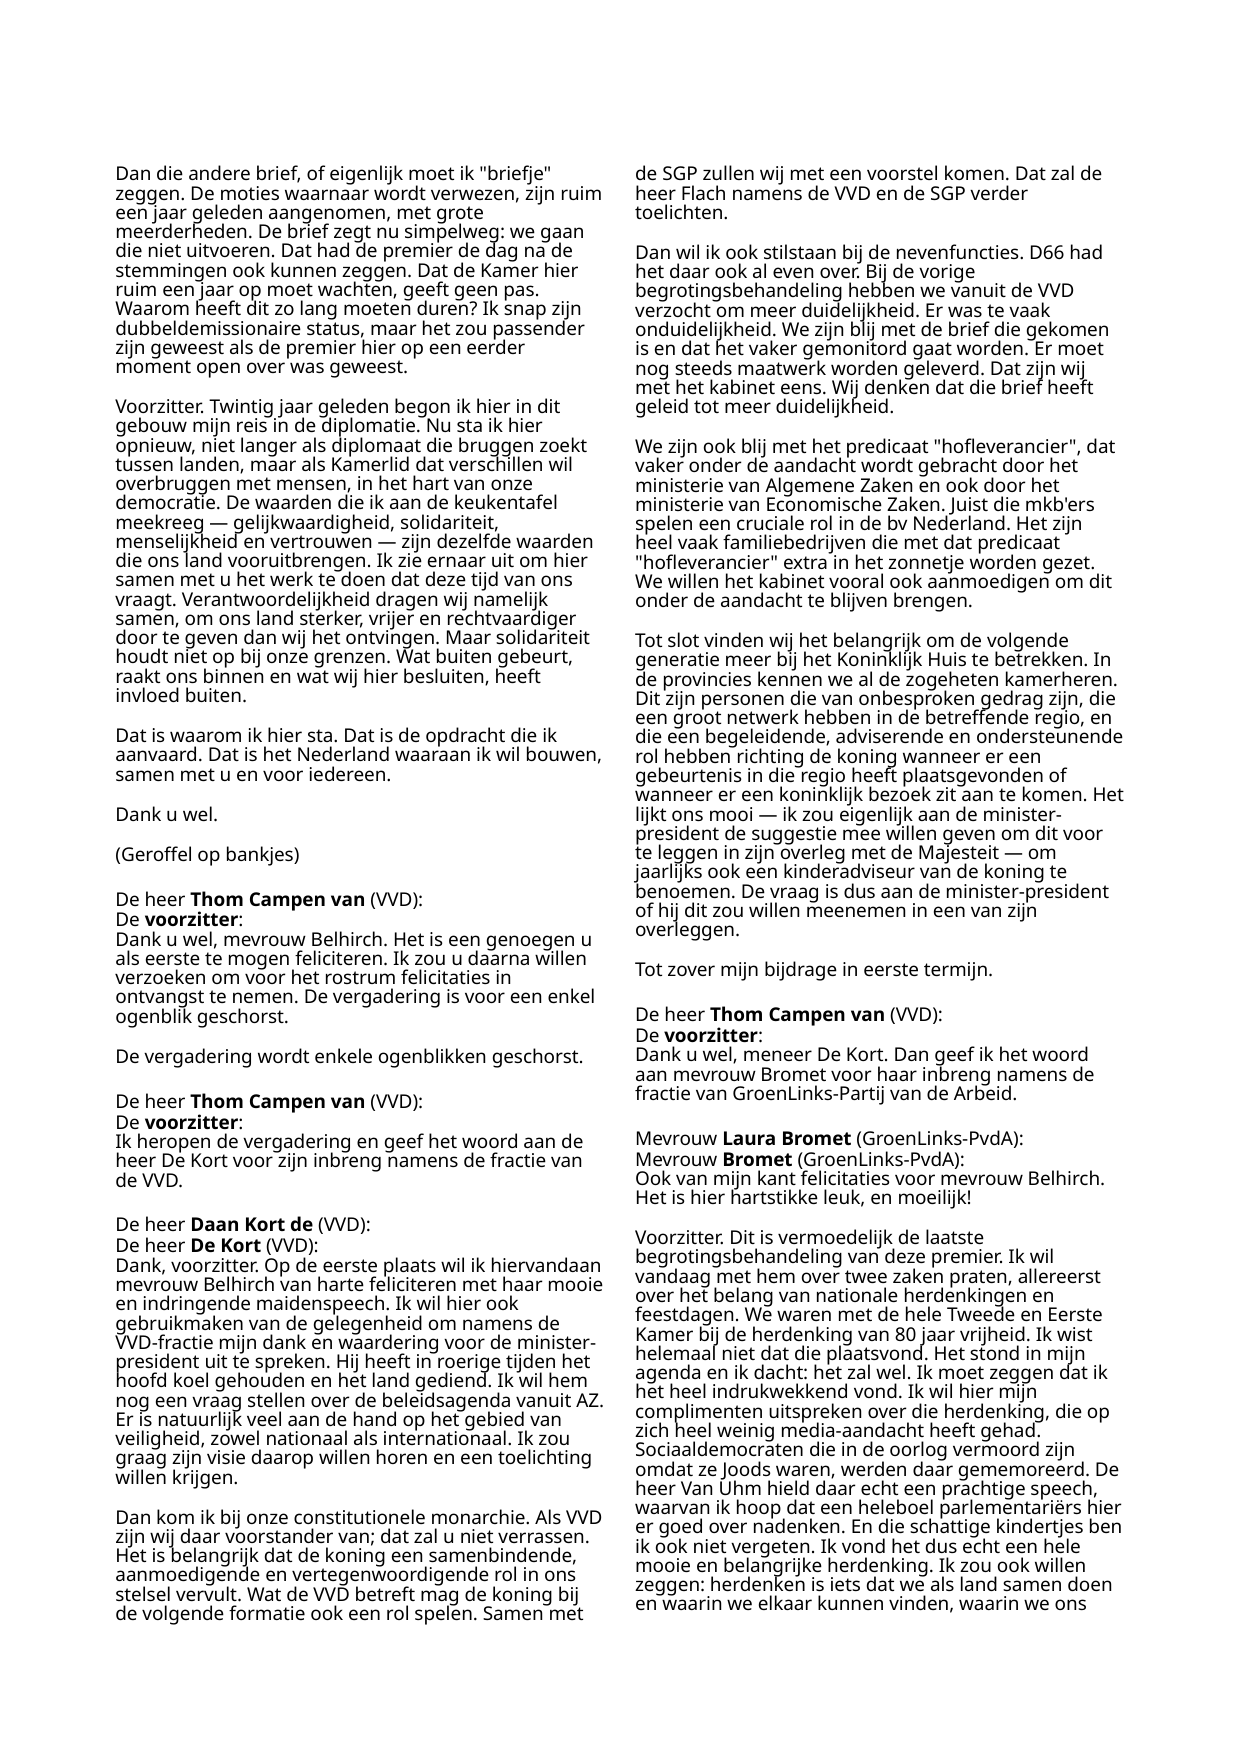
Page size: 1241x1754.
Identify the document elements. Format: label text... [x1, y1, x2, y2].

text De voorzitter: [115, 911, 605, 931]
text De heer Thom Campen van (VVD): [115, 1088, 605, 1114]
text De heer De Kort (VVD): [115, 1237, 605, 1257]
text De heer Thom Campen van (VVD): [635, 1001, 1125, 1027]
text Dank, voorzitter. Op de eerste plaats wil ik hiervandaan mevrouw Belhirch van harte feliciteren met haar mooie en indringende maidenspeech. Ik wil hier ook gebruikmaken van de gelegenheid om namens de VVD-fractie mijn dank en waardering voor de minister-president uit te spreken. Hij heeft in roerige tijden het hoofd koel gehouden en het land gediend. Ik wil hem nog een vraag stellen over de beleidsagenda vanuit AZ. Er is natuurlijk veel aan de hand op het gebied van veiligheid, zowel nationaal als internationaal. Ik zou graag zijn visie daarop willen horen en een toelichting willen krijgen. [115, 1257, 605, 1488]
text De voorzitter: [635, 1027, 1125, 1046]
text Tot slot vinden wij het belangrijk om de volgende generatie meer bij het Koninklijk Huis te betrekken. In de provincies kennen we al de zogeheten kamerheren. Dit zijn personen die van onbesproken gedrag zijn, die een groot netwerk hebben in de betreffende regio, en die een begeleidende, adviserende en ondersteunende rol hebben richting de koning wanneer er een gebeurtenis in die regio heeft plaatsgevonden of wanneer er een koninklijk bezoek zit aan te komen. Het lijkt ons mooi — ik zou eigenlijk aan de minister-president de suggestie mee willen geven om dit voor te leggen in zijn overleg met de Majesteit — om jaarlijks ook een kinderadviseur van de koning te benoemen. De vraag is dus aan de minister-president of hij dit zou willen meenemen in een van zijn overleggen. [635, 632, 1125, 941]
text De heer Daan Kort de (VVD): [115, 1212, 605, 1237]
text Mevrouw Bromet (GroenLinks-PvdA): [635, 1151, 1125, 1170]
text de SGP zullen wij met een voorstel komen. Dat zal de heer Flach namens de VVD en de SGP verder toelichten. [635, 165, 1125, 223]
text (Geroffel op bankjes) [115, 846, 605, 865]
text Mevrouw Laura Bromet (GroenLinks-PvdA): [635, 1125, 1125, 1151]
text We zijn ook blij met het predicaat "hofleverancier", dat vaker onder de aandacht wordt gebracht door het ministerie van Algemene Zaken en ook door het ministerie van Economische Zaken. Juist die mkb'ers spelen een cruciale rol in de bv Nederland. Het zijn heel vaak familiebedrijven die met dat predicaat "hofleverancier" extra in het zonnetje worden gezet. We willen het kabinet vooral ook aanmoedigen om dit onder de aandacht te blijven brengen. [635, 438, 1125, 611]
text Dat is waarom ik hier sta. Dat is de opdracht die ik aanvaard. Dat is het Nederland waaraan ik wil bouwen, samen met u en voor iedereen. [115, 727, 605, 785]
text De vergadering wordt enkele ogenblikken geschorst. [115, 1048, 605, 1067]
text Dan die andere brief, of eigenlijk moet ik "briefje" zeggen. De moties waarnaar wordt verwezen, zijn ruim een jaar geleden aangenomen, met grote meerderheden. De brief zegt nu simpelweg: we gaan die niet uitvoeren. Dat had de premier de dag na de stemmingen ook kunnen zeggen. Dat de Kamer hier ruim een jaar op moet wachten, geeft geen pas. Waarom heeft dit zo lang moeten duren? Ik snap zijn dubbeldemissionaire status, maar het zou passender zijn geweest als de premier hier op een eerder moment open over was geweest. [115, 165, 605, 377]
text Dank u wel, mevrouw Belhirch. Het is een genoegen u als eerste te mogen feliciteren. Ik zou u daarna willen verzoeken om voor het rostrum felicitaties in ontvangst te nemen. De vergadering is voor een enkel ogenblik geschorst. [115, 931, 605, 1027]
text Dan kom ik bij onze constitutionele monarchie. Als VVD zijn wij daar voorstander van; dat zal u niet verrassen. Het is belangrijk dat de koning een samenbindende, aanmoedigende en vertegenwoordigende rol in ons stelsel vervult. Wat de VVD betreft mag de koning bij de volgende formatie ook een rol spelen. Samen met [115, 1509, 605, 1624]
text De voorzitter: [115, 1114, 605, 1133]
text Tot zover mijn bijdrage in eerste termijn. [635, 961, 1125, 981]
text Ik heropen de vergadering en geef het woord aan de heer De Kort voor zijn inbreng namens de fractie van de VVD. [115, 1133, 605, 1191]
text Dan wil ik ook stilstaan bij de nevenfuncties. D66 had het daar ook al even over. Bij de vorige begrotingsbehandeling hebben we vanuit de VVD verzocht om meer duidelijkheid. Er was te vaak onduidelijkheid. We zijn blij met de brief die gekomen is en dat het vaker gemonitord gaat worden. Er moet nog steeds maatwerk worden geleverd. Dat zijn wij met het kabinet eens. Wij denken dat die brief heeft geleid tot meer duidelijkheid. [635, 244, 1125, 417]
text Voorzitter. Twintig jaar geleden begon ik hier in dit gebouw mijn reis in de diplomatie. Nu sta ik hier opnieuw, niet langer als diplomaat die bruggen zoekt tussen landen, maar als Kamerlid dat verschillen wil overbruggen met mensen, in het hart van onze democratie. De waarden die ik aan de keukentafel meekreeg — gelijkwaardigheid, solidariteit, menselijkheid en vertrouwen — zijn dezelfde waarden die ons land vooruitbrengen. Ik zie ernaar uit om hier samen met u het werk te doen dat deze tijd van ons vraagt. Verantwoordelijkheid dragen wij namelijk samen, om ons land sterker, vrijer en rechtvaardiger door te geven dan wij het ontvingen. Maar solidariteit houdt niet op bij onze grenzen. Wat buiten gebeurt, raakt ons binnen en wat wij hier besluiten, heeft invloed buiten. [115, 398, 605, 706]
text Dank u wel. [115, 806, 605, 825]
text De heer Thom Campen van (VVD): [115, 886, 605, 911]
text Voorzitter. Dit is vermoedelijk de laatste begrotingsbehandeling van deze premier. Ik wil vandaag met hem over twee zaken praten, allereerst over het belang van nationale herdenkingen en feestdagen. We waren met de hele Tweede en Eerste Kamer bij de herdenking van 80 jaar vrijheid. Ik wist helemaal niet dat die plaatsvond. Het stond in mijn agenda en ik dacht: het zal wel. Ik moet zeggen dat ik het heel indrukwekkend vond. Ik wil hier mijn complimenten uitspreken over die herdenking, die op zich heel weinig media-aandacht heeft gehad. Sociaaldemocraten die in de oorlog vermoord zijn omdat ze Joods waren, werden daar gememoreerd. De heer Van Uhm hield daar echt een prachtige speech, waarvan ik hoop dat een heleboel parlementariërs hier er goed over nadenken. En die schattige kindertjes ben ik ook niet vergeten. Ik vond het dus echt een hele mooie en belangrijke herdenking. Ik zou ook willen zeggen: herdenken is iets dat we als land samen doen en waarin we elkaar kunnen vinden, waarin we ons [635, 1229, 1125, 1615]
text Ook van mijn kant felicitaties voor mevrouw Belhirch. Het is hier hartstikke leuk, en moeilijk! [635, 1170, 1125, 1208]
text Dank u wel, meneer De Kort. Dan geef ik het woord aan mevrouw Bromet voor haar inbreng namens de fractie van GroenLinks-Partij van de Arbeid. [635, 1046, 1125, 1104]
